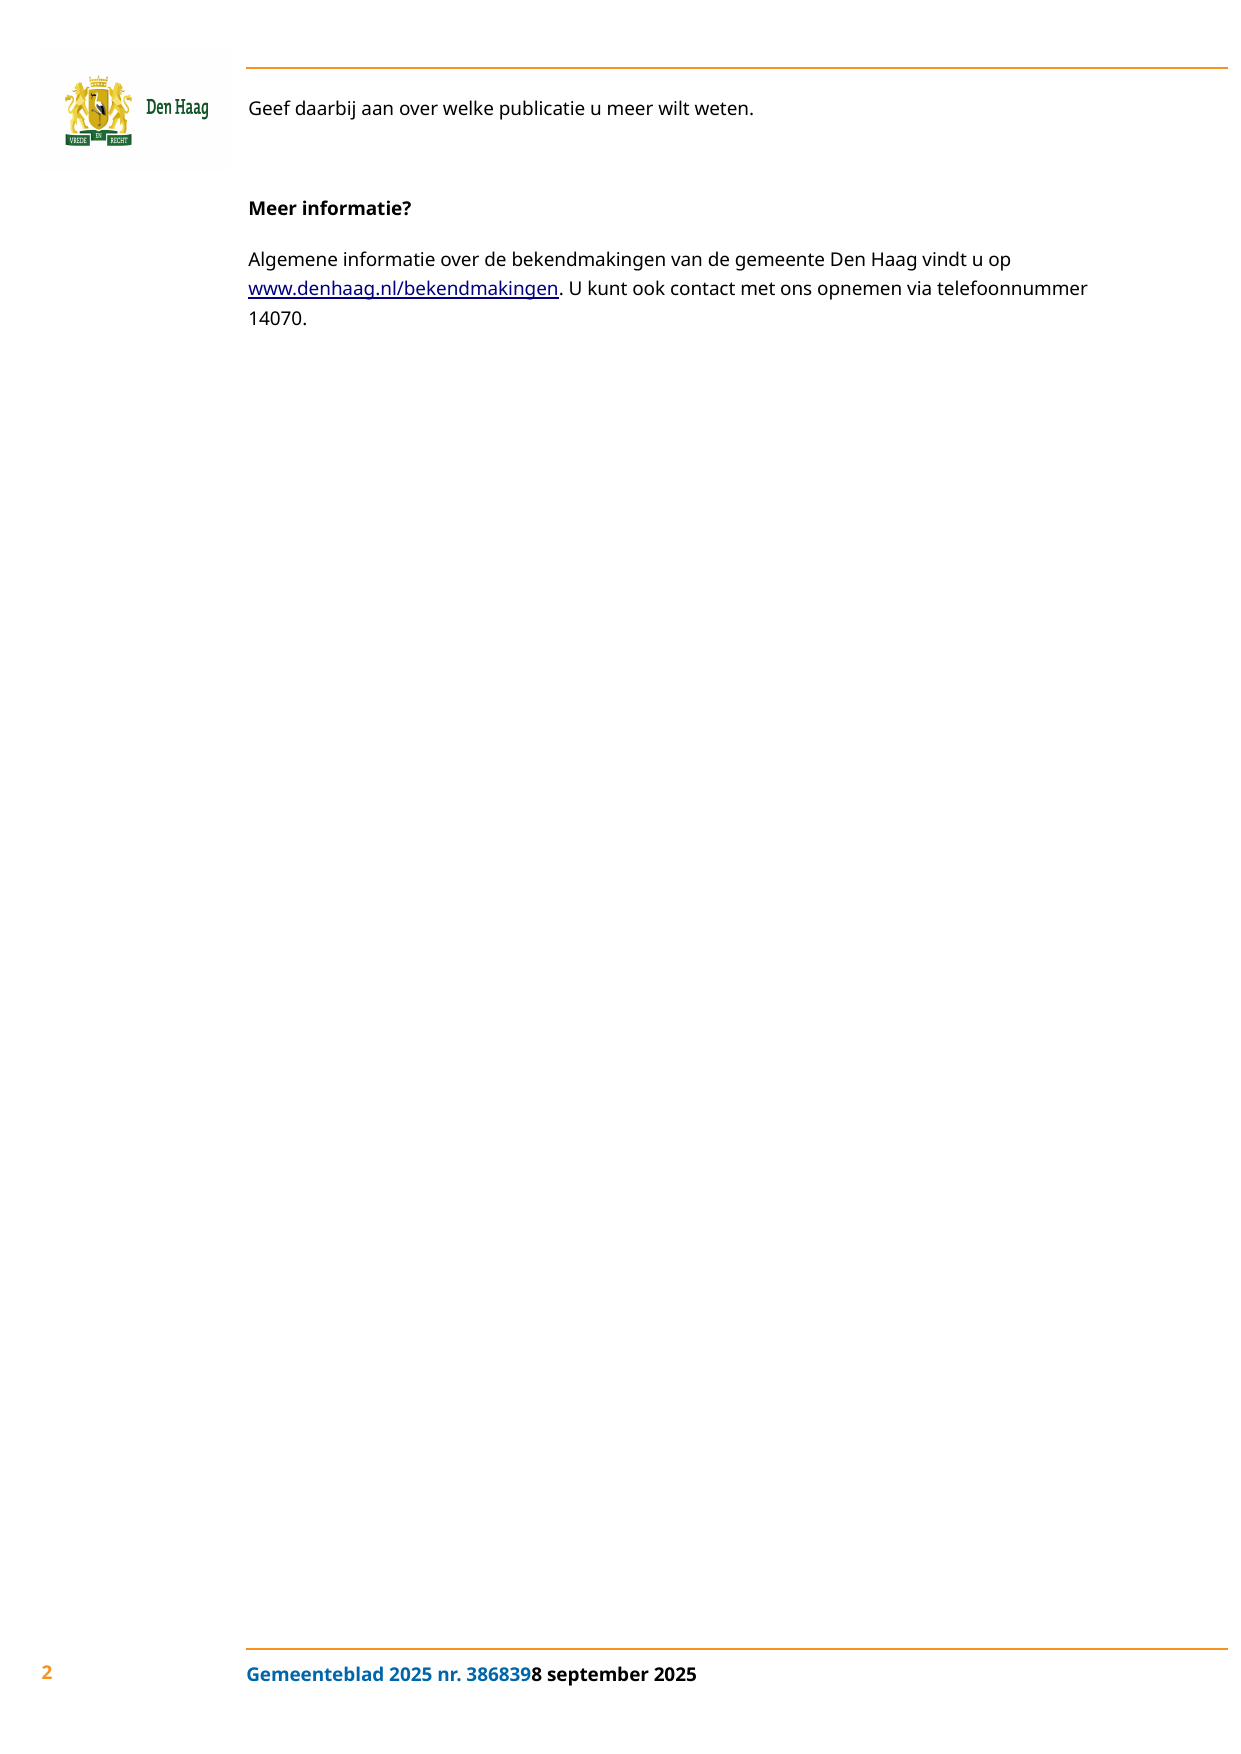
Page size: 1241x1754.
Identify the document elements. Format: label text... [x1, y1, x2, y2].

text Meer informatie? [248, 196, 1152, 221]
text Algemene informatie over de bekendmakingen van de gemeente Den Haag vindt u op www.denhaag.nl/bekendmakingen. U kunt ook contact met ons opnemen via telefoonnummer 14070. [248, 246, 1152, 331]
picture [41, 47, 231, 172]
text Geef daarbij aan over welke publicatie u meer wilt weten. [248, 95, 1152, 121]
